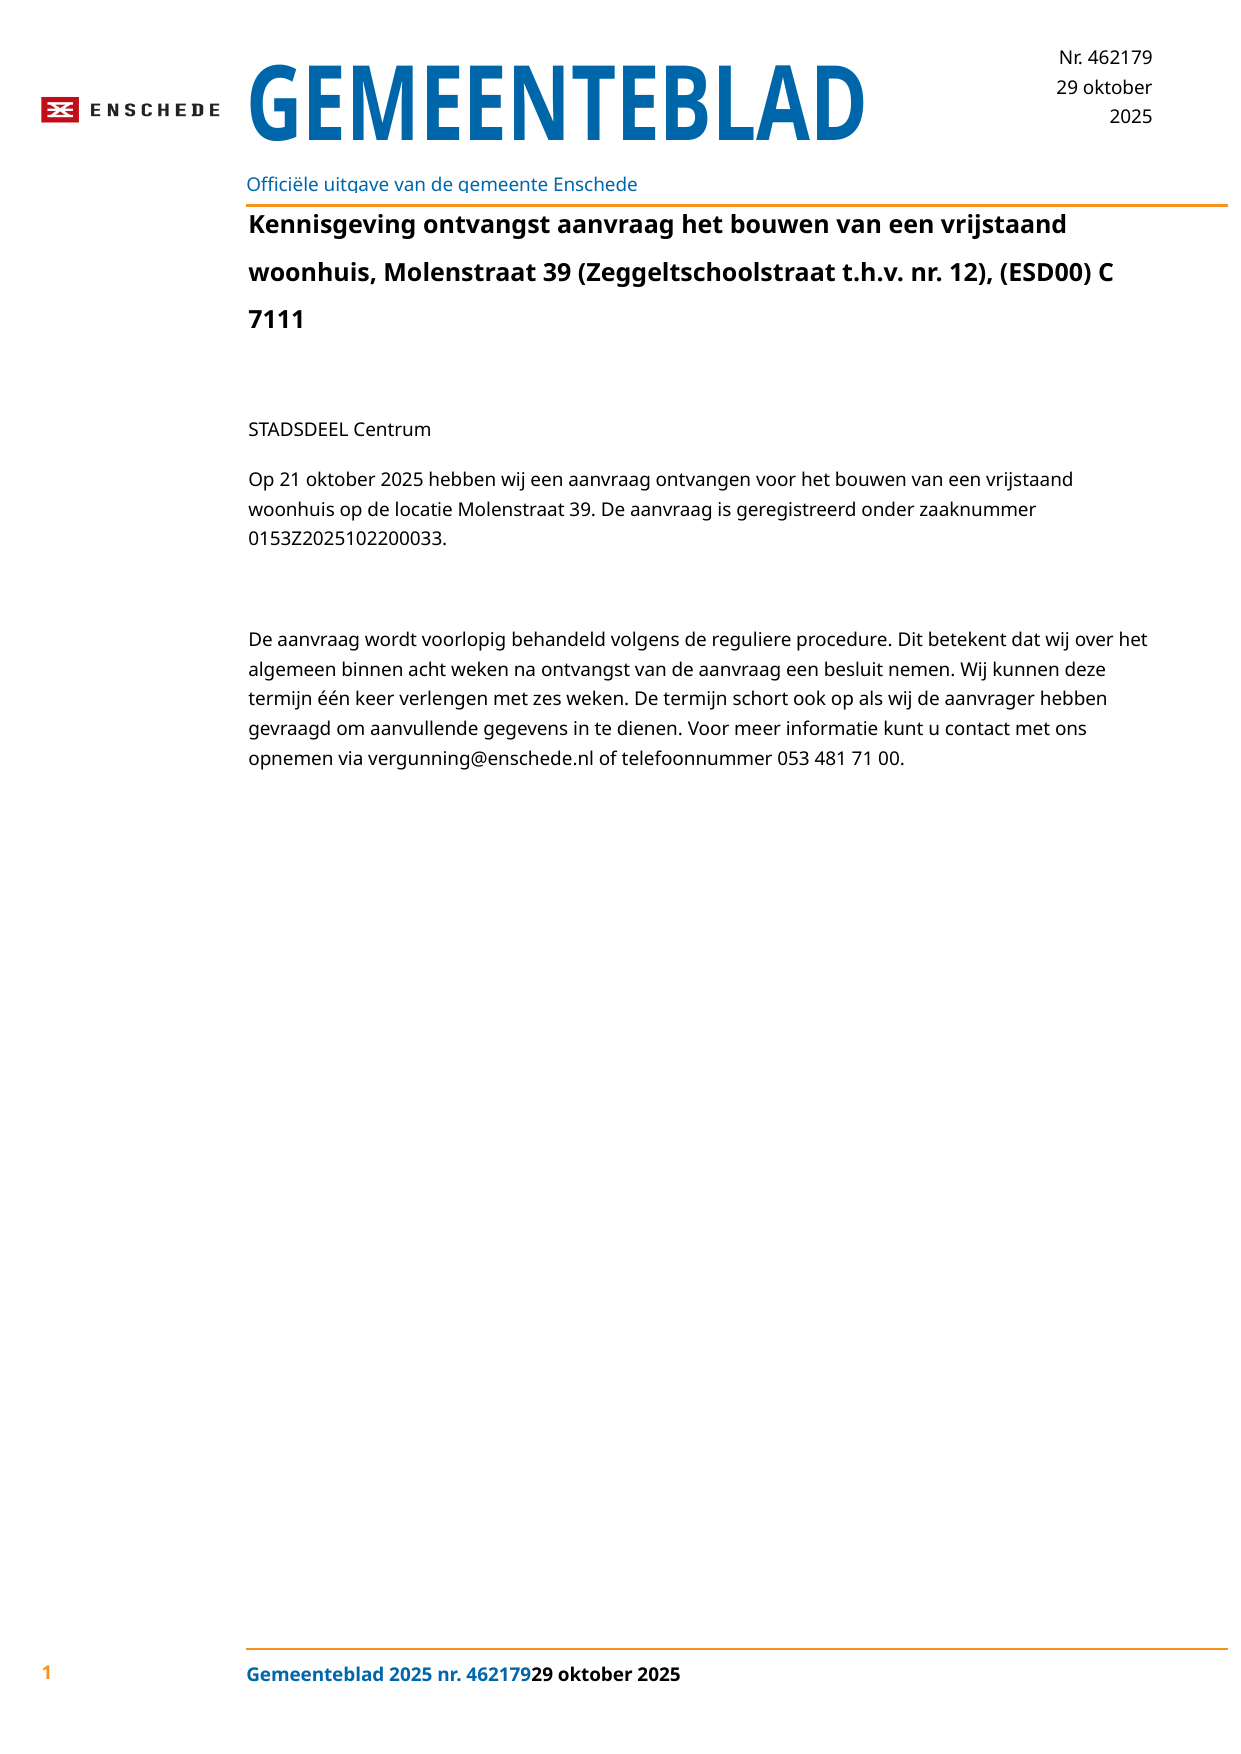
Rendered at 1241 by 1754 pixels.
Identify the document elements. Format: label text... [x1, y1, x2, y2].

picture [41, 47, 231, 172]
text De aanvraag wordt voorlopig behandeld volgens de reguliere procedure. Dit betekent dat wij over het algemeen binnen acht weken na ontvangst van de aanvraag een besluit nemen. Wij kunnen deze termijn één keer verlengen met zes weken. De termijn schort ook op als wij de aanvrager hebben gevraagd om aanvullende gegevens in te dienen. Voor meer informatie kunt u contact met ons opnemen via vergunning@enschede.nl of telefoonnummer 053 481 71 00. [248, 626, 1152, 770]
text Op 21 oktober 2025 hebben wij een aanvraag ontvangen voor het bouwen van een vrijstaand woonhuis op de locatie Molenstraat 39. De aanvraag is geregistreerd onder zaaknummer 0153Z2025102200033. [248, 466, 1152, 551]
text Kennisgeving ontvangst aanvraag het bouwen van een vrijstaand woonhuis, Molenstraat 39 (Zeggeltschoolstraat t.h.v. nr. 12), (ESD00) C 7111 [248, 207, 1152, 336]
text STADSDEEL Centrum [248, 416, 1152, 442]
